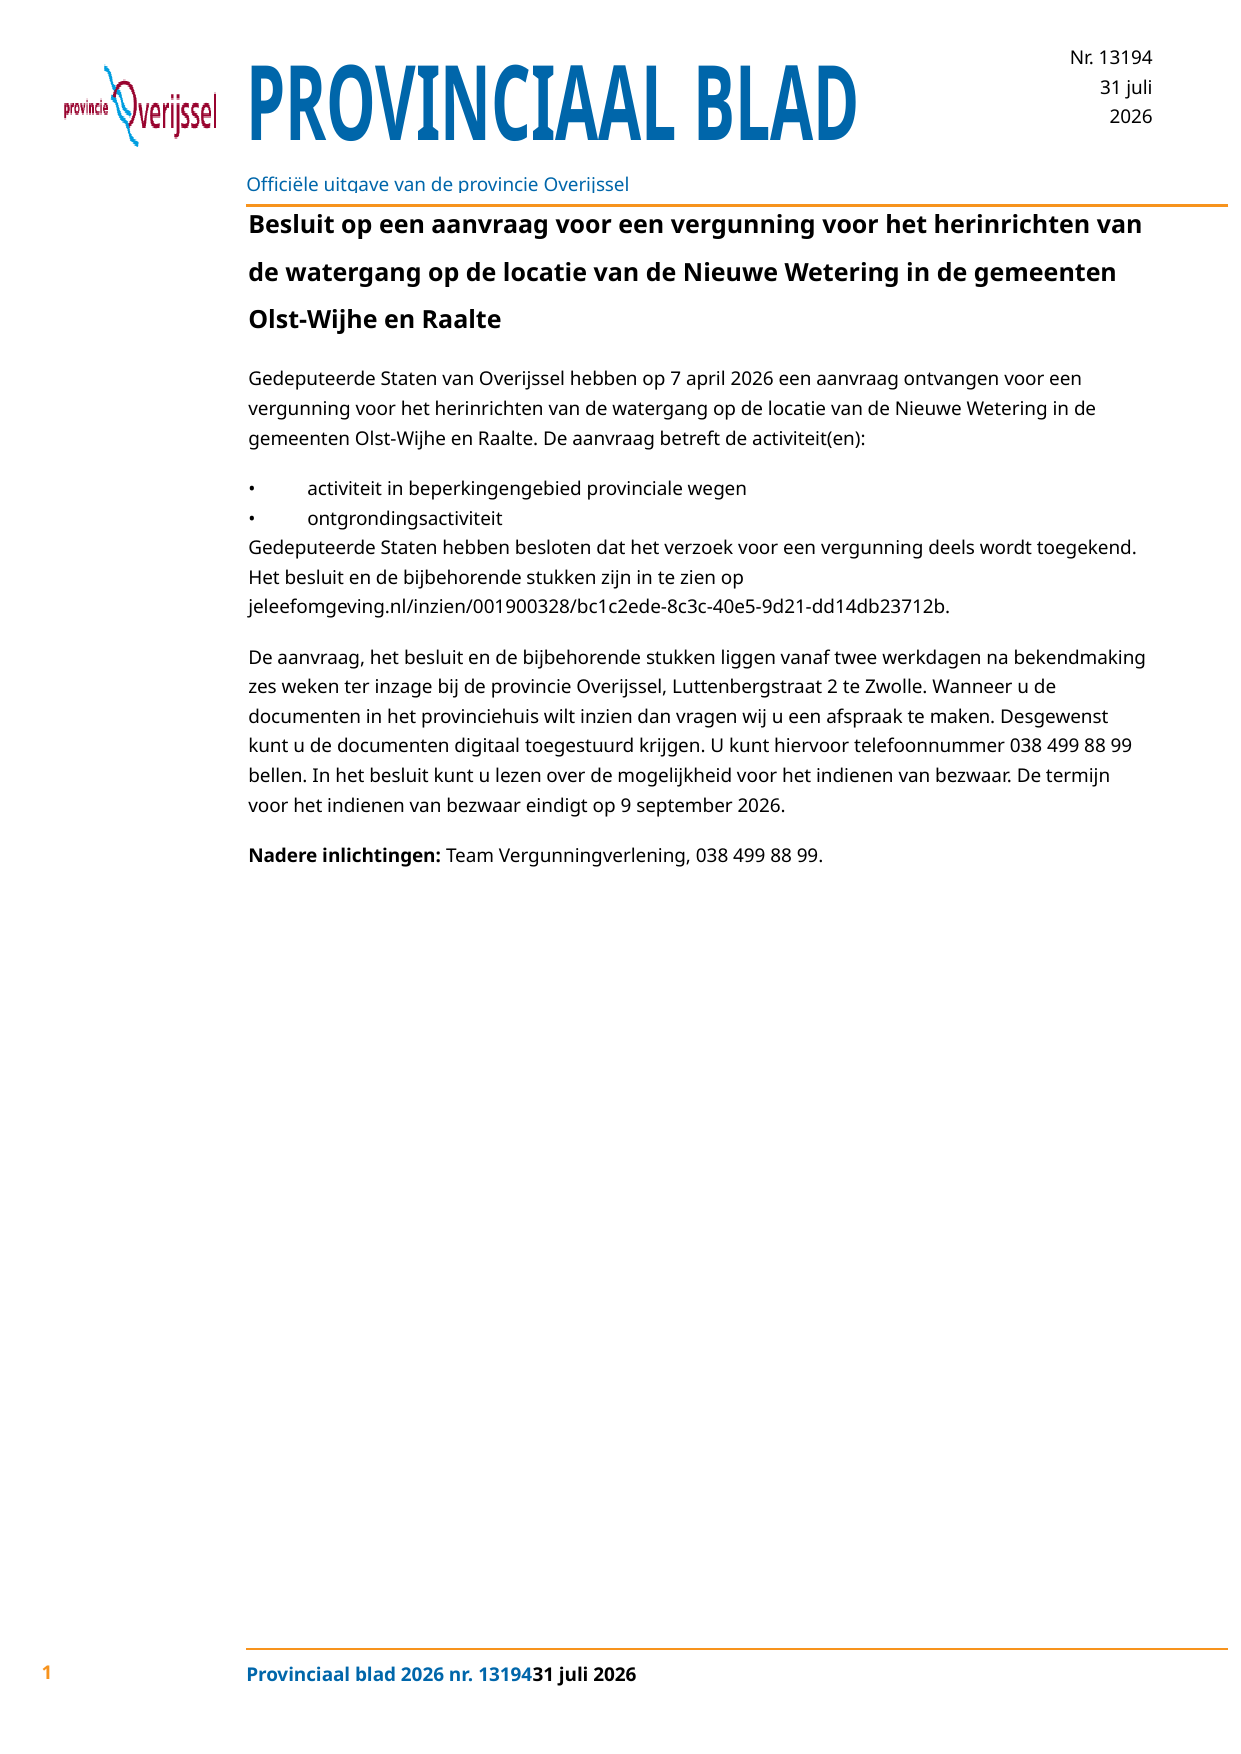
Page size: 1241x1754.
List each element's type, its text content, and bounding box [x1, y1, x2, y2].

picture [41, 47, 231, 172]
list activiteit in beperkingengebied provinciale wegen [248, 475, 1152, 501]
text Gedeputeerde Staten van Overijssel hebben op 7 april 2026 een aanvraag ontvangen voor een vergunning voor het herinrichten van de watergang op de locatie van de Nieuwe Wetering in de gemeenten Olst-Wijhe en Raalte. De aanvraag betreft de activiteit(en): [248, 366, 1152, 450]
text De aanvraag, het besluit en de bijbehorende stukken liggen vanaf twee werkdagen na bekendmaking zes weken ter inzage bij de provincie Overijssel, Luttenbergstraat 2 te Zwolle. Wanneer u de documenten in het provinciehuis wilt inzien dan vragen wij u een afspraak te maken. Desgewenst kunt u de documenten digitaal toegestuurd krijgen. U kunt hiervoor telefoonnummer 038 499 88 99 bellen. In het besluit kunt u lezen over de mogelijkheid voor het indienen van bezwaar. De termijn voor het indienen van bezwaar eindigt op 9 september 2026. [248, 644, 1152, 817]
text Besluit op een aanvraag voor een vergunning voor het herinrichten van de watergang op de locatie van de Nieuwe Wetering in de gemeenten Olst-Wijhe en Raalte [248, 207, 1152, 336]
list ontgrondingsactiviteit [248, 505, 1152, 530]
text Gedeputeerde Staten hebben besloten dat het verzoek voor een vergunning deels wordt toegekend. Het besluit en de bijbehorende stukken zijn in te zien op jeleefomgeving.nl/inzien/001900328/bc1c2ede-8c3c-40e5-9d21-dd14db23712b. [248, 534, 1152, 619]
text Nadere inlichtingen: Team Vergunningverlening, 038 499 88 99. [248, 842, 1152, 868]
